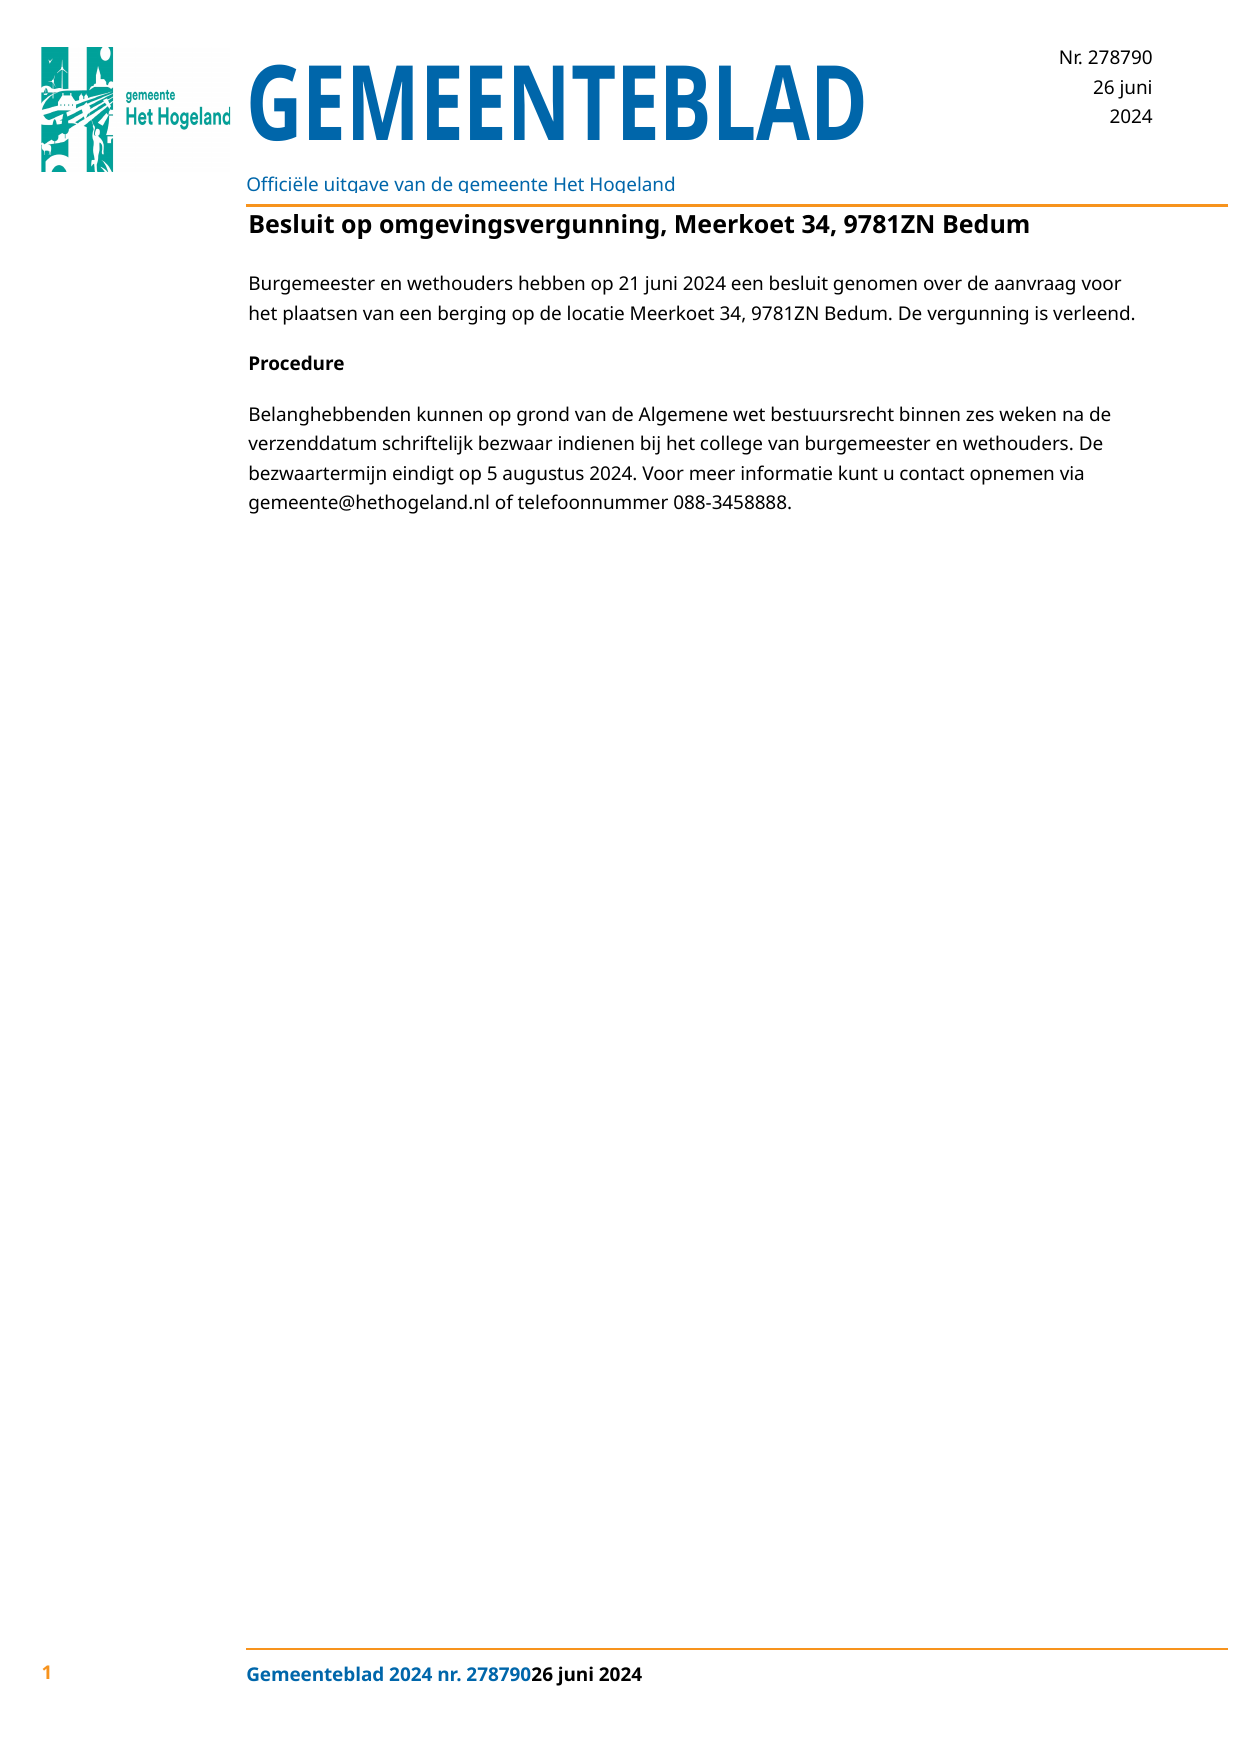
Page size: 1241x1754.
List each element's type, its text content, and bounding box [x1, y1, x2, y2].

text Procedure [248, 350, 1152, 376]
text Burgemeester en wethouders hebben op 21 juni 2024 een besluit genomen over de aanvraag voor het plaatsen van een berging op de locatie Meerkoet 34, 9781ZN Bedum. De vergunning is verleend. [248, 270, 1152, 326]
picture [41, 47, 231, 172]
text Belanghebbenden kunnen op grond van de Algemene wet bestuursrecht binnen zes weken na de verzenddatum schriftelijk bezwaar indienen bij het college van burgemeester en wethouders. De bezwaartermijn eindigt op 5 augustus 2024. Voor meer informatie kunt u contact opnemen via gemeente@hethogeland.nl of telefoonnummer 088-3458888. [248, 401, 1152, 515]
text Besluit op omgevingsvergunning, Meerkoet 34, 9781ZN Bedum [248, 207, 1152, 241]
